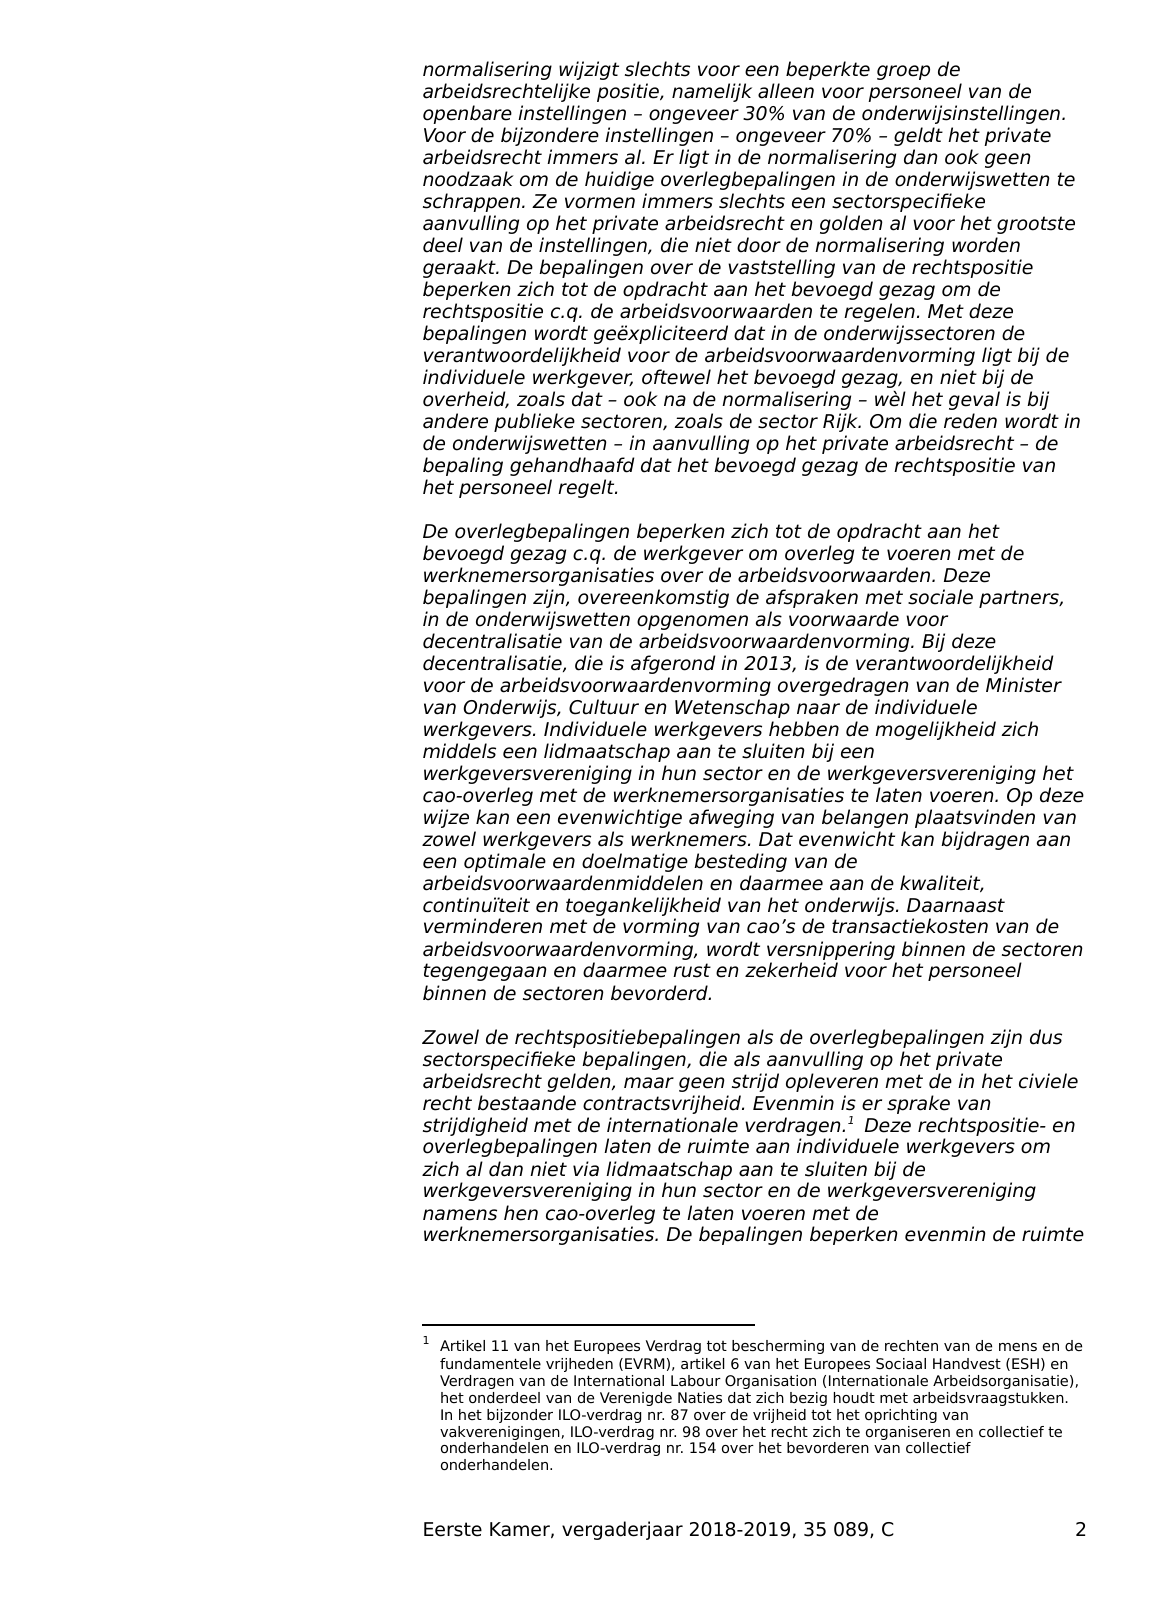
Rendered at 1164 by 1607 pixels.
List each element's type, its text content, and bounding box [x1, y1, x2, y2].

text Artikel 11 van het Europees Verdrag tot bescherming van de rechten van de mens en de fundamentele vrijheden (EVRM), artikel 6 van het Europees Sociaal Handvest (ESH) en Verdragen van de International Labour Organisation (Internationale Arbeidsorganisatie), het onderdeel van de Verenigde Naties dat zich bezig houdt met arbeidsvraagstukken. In het bijzonder ILO-verdrag nr. 87 over de vrijheid tot het oprichting van vakverenigingen, ILO-verdrag nr. 98 over het recht zich te organiseren en collectief te onderhandelen en ILO-verdrag nr. 154 over het bevorderen van collectief onderhandelen. [422, 1334, 1087, 1474]
text De overlegbepalingen beperken zich tot de opdracht aan het bevoegd gezag c.q. de werkgever om overleg te voeren met de werknemersorganisaties over de arbeidsvoorwaarden. Deze bepalingen zijn, overeenkomstig de afspraken met sociale partners, in de onderwijswetten opgenomen als voorwaarde voor decentralisatie van de arbeidsvoorwaardenvorming. Bij deze decentralisatie, die is afgerond in 2013, is de verantwoordelijkheid voor de arbeidsvoorwaardenvorming overgedragen van de Minister van Onderwijs, Cultuur en Wetenschap naar de individuele werkgevers. Individuele werkgevers hebben de mogelijkheid zich middels een lidmaatschap aan te sluiten bij een werkgeversvereniging in hun sector en de werkgeversvereniging het cao-overleg met de werknemersorganisaties te laten voeren. Op deze wijze kan een evenwichtige afweging van belangen plaatsvinden van zowel werkgevers als werknemers. Dat evenwicht kan bijdragen aan een optimale en doelmatige besteding van de arbeidsvoorwaardenmiddelen en daarmee aan de kwaliteit, continuïteit en toegankelijkheid van het onderwijs. Daarnaast verminderen met de vorming van cao’s de transactiekosten van de arbeidsvoorwaardenvorming, wordt versnippering binnen de sectoren tegengegaan en daarmee rust en zekerheid voor het personeel binnen de sectoren bevorderd. [422, 521, 1087, 1004]
text Zowel de rechtspositiebepalingen als de overlegbepalingen zijn dus sectorspecifieke bepalingen, die als aanvulling op het private arbeidsrecht gelden, maar geen strijd opleveren met de in het civiele recht bestaande contractsvrijheid. Evenmin is er sprake van strijdigheid met de internationale verdragen. Deze rechtspositie- en overlegbepalingen laten de ruimte aan individuele werkgevers om zich al dan niet via lidmaatschap aan te sluiten bij de werkgeversvereniging in hun sector en de werkgeversvereniging namens hen cao-overleg te laten voeren met de werknemersorganisaties. De bepalingen beperken evenmin de ruimte [422, 1027, 1087, 1246]
text normalisering wijzigt slechts voor een beperkte groep de arbeidsrechtelijke positie, namelijk alleen voor personeel van de openbare instellingen – ongeveer 30% van de onderwijsinstellingen. Voor de bijzondere instellingen – ongeveer 70% – geldt het private arbeidsrecht immers al. Er ligt in de normalisering dan ook geen noodzaak om de huidige overlegbepalingen in de onderwijswetten te schrappen. Ze vormen immers slechts een sectorspecifieke aanvulling op het private arbeidsrecht en golden al voor het grootste deel van de instellingen, die niet door de normalisering worden geraakt. De bepalingen over de vaststelling van de rechtspositie beperken zich tot de opdracht aan het bevoegd gezag om de rechtspositie c.q. de arbeidsvoorwaarden te regelen. Met deze bepalingen wordt geëxpliciteerd dat in de onderwijssectoren de verantwoordelijkheid voor de arbeidsvoorwaardenvorming ligt bij de individuele werkgever, oftewel het bevoegd gezag, en niet bij de overheid, zoals dat – ook na de normalisering – wèl het geval is bij andere publieke sectoren, zoals de sector Rijk. Om die reden wordt in de onderwijswetten – in aanvulling op het private arbeidsrecht – de bepaling gehandhaafd dat het bevoegd gezag de rechtspositie van het personeel regelt. [422, 59, 1087, 499]
